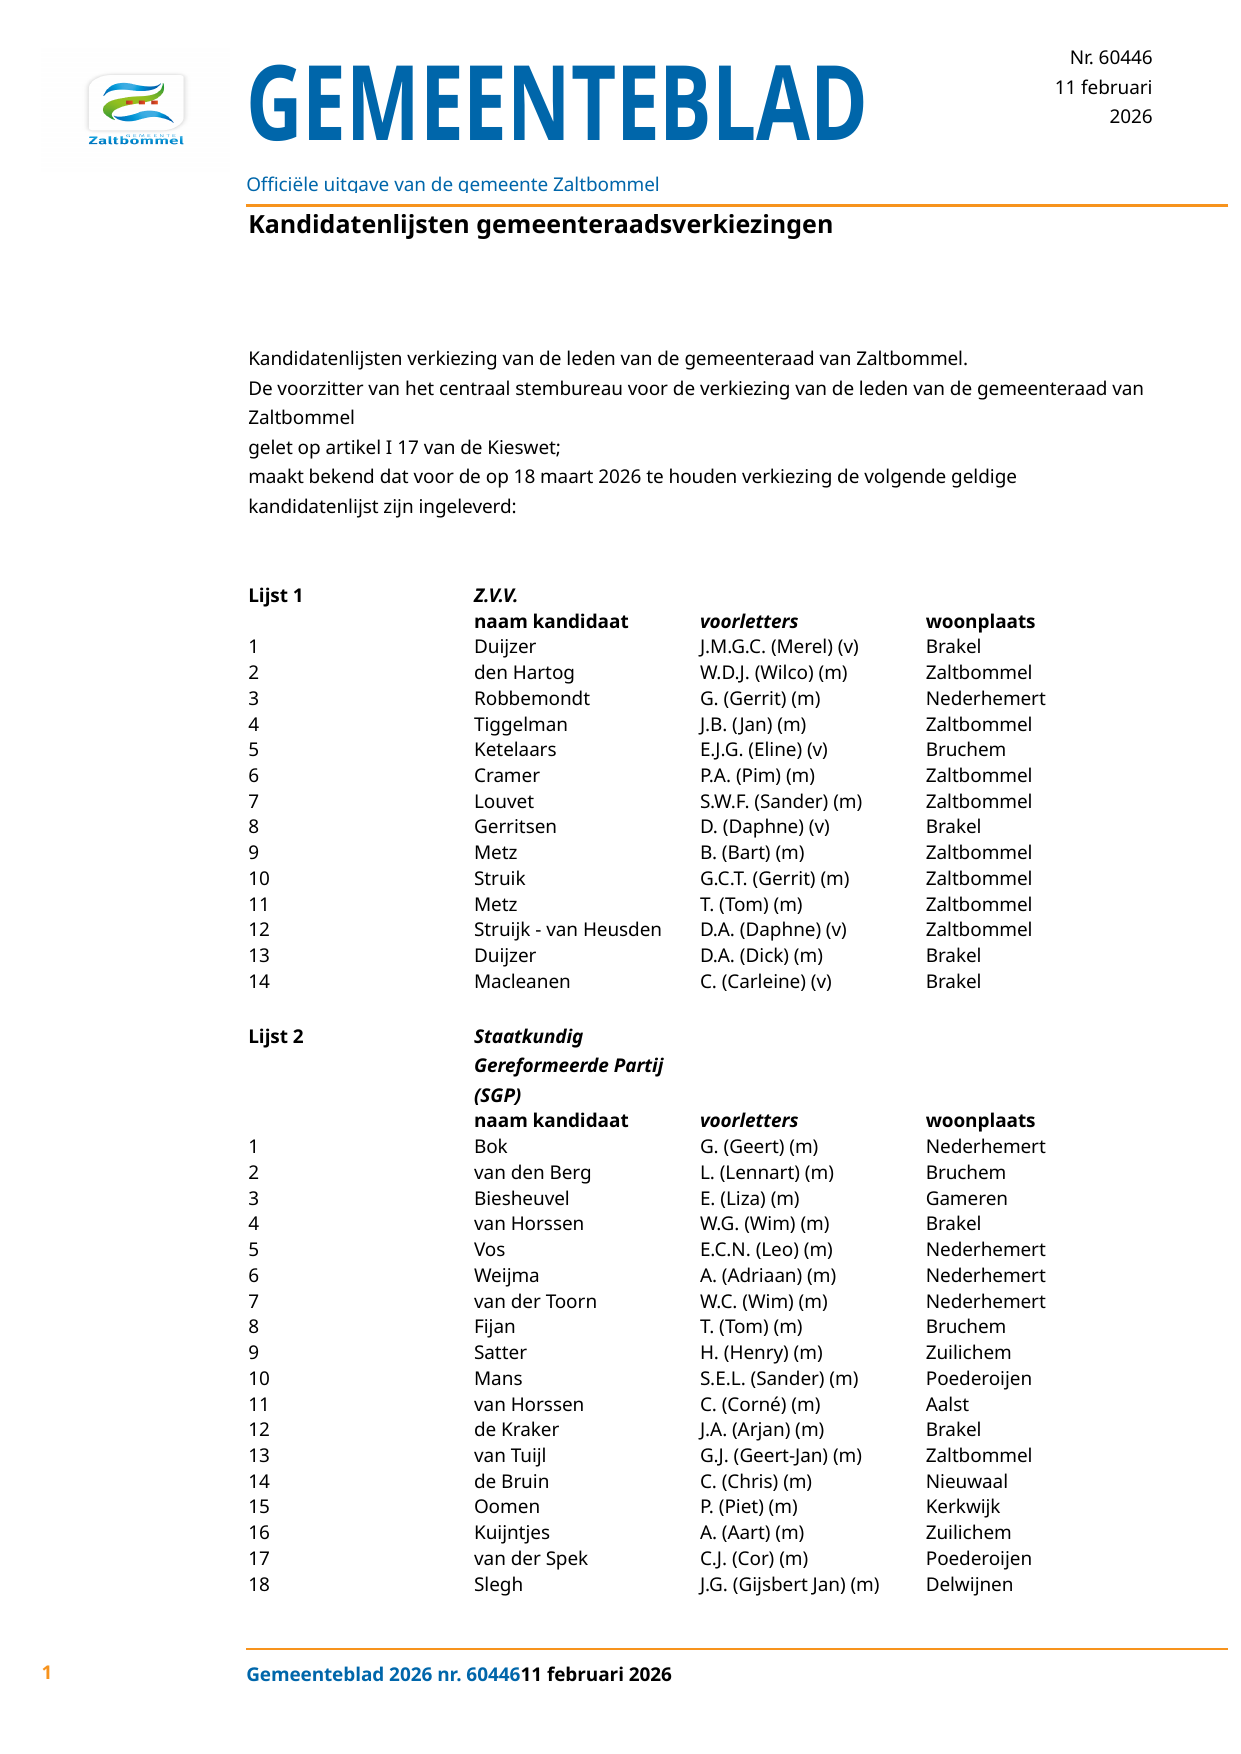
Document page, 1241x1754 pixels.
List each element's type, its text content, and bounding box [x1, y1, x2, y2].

table_cell Zaltbommel [926, 711, 1152, 736]
table_cell J.A. (Arjan) (m) [700, 1416, 926, 1442]
table_cell 1 [248, 634, 474, 659]
table_cell de Bruin [474, 1468, 700, 1494]
table_cell Macleanen [474, 968, 700, 994]
table_cell 7 [248, 788, 474, 814]
table_cell 2 [248, 1159, 474, 1185]
table_cell 18 [248, 1571, 474, 1597]
table_cell van der Spek [474, 1545, 700, 1571]
table_cell Bok [474, 1134, 700, 1159]
table_cell 17 [248, 1545, 474, 1571]
table_cell Poederoijen [926, 1365, 1152, 1391]
table_cell [474, 994, 700, 1019]
table_cell Satter [474, 1339, 700, 1365]
table_cell Louvet [474, 788, 700, 814]
table_cell J.B. (Jan) (m) [700, 711, 926, 736]
table_header [926, 582, 1152, 608]
table_cell 10 [248, 865, 474, 891]
table_cell Brakel [926, 1211, 1152, 1236]
table_cell den Hartog [474, 659, 700, 685]
table_cell Bruchem [926, 1159, 1152, 1185]
table_cell woonplaats [926, 608, 1152, 633]
table_cell [248, 608, 474, 633]
table_cell van den Berg [474, 1159, 700, 1185]
table_cell Brakel [926, 634, 1152, 659]
table_cell Zuilichem [926, 1339, 1152, 1365]
table_cell 13 [248, 942, 474, 968]
table_cell 2 [248, 659, 474, 685]
table_cell W.C. (Wim) (m) [700, 1288, 926, 1313]
table_cell Zaltbommel [926, 891, 1152, 917]
table_cell C. (Chris) (m) [700, 1468, 926, 1494]
table_cell Aalst [926, 1391, 1152, 1416]
table_cell C.J. (Cor) (m) [700, 1545, 926, 1571]
table_cell Struijk - van Heusden [474, 917, 700, 942]
table_cell 7 [248, 1288, 474, 1313]
table_cell voorletters [700, 1108, 926, 1133]
table_cell Zaltbommel [926, 865, 1152, 891]
table_cell E.C.N. (Leo) (m) [700, 1236, 926, 1262]
table_cell S.E.L. (Sander) (m) [700, 1365, 926, 1391]
table_cell Weijma [474, 1262, 700, 1288]
table_cell Oomen [474, 1494, 700, 1519]
table_cell de Kraker [474, 1416, 700, 1442]
text maakt bekend dat voor de op 18 maart 2026 te houden verkiezing de volgende geldige kandidatenlijst zijn ingeleverd: [248, 464, 1152, 519]
table_cell Brakel [926, 1416, 1152, 1442]
table_cell 16 [248, 1519, 474, 1545]
table_cell Nieuwaal [926, 1468, 1152, 1494]
table_cell Nederhemert [926, 1134, 1152, 1159]
table_cell Zaltbommel [926, 762, 1152, 788]
table_cell 1 [248, 1134, 474, 1159]
table_cell Zaltbommel [926, 1442, 1152, 1468]
table_cell Zaltbommel [926, 659, 1152, 685]
table_cell T. (Tom) (m) [700, 1314, 926, 1339]
table_cell P. (Piet) (m) [700, 1494, 926, 1519]
table_cell H. (Henry) (m) [700, 1339, 926, 1365]
table_cell Zuilichem [926, 1519, 1152, 1545]
table_cell Nederhemert [926, 1236, 1152, 1262]
table_cell L. (Lennart) (m) [700, 1159, 926, 1185]
table_cell Struik [474, 865, 700, 891]
table_cell D.A. (Daphne) (v) [700, 917, 926, 942]
table_cell J.M.G.C. (Merel) (v) [700, 634, 926, 659]
table_cell 9 [248, 1339, 474, 1365]
table_cell 11 [248, 891, 474, 917]
table_cell Nederhemert [926, 1262, 1152, 1288]
table_cell Duijzer [474, 634, 700, 659]
table_cell Nederhemert [926, 1288, 1152, 1313]
table_cell Vos [474, 1236, 700, 1262]
table_cell G. (Gerrit) (m) [700, 685, 926, 711]
table_cell 10 [248, 1365, 474, 1391]
table_cell Nederhemert [926, 685, 1152, 711]
table_cell G. (Geert) (m) [700, 1134, 926, 1159]
text Kandidatenlijsten gemeenteraadsverkiezingen [248, 207, 1152, 241]
table_cell Tiggelman [474, 711, 700, 736]
table_header Z.V.V. [474, 582, 700, 608]
table_cell Robbemondt [474, 685, 700, 711]
table_cell Bruchem [926, 1314, 1152, 1339]
table_cell 5 [248, 1236, 474, 1262]
table_cell Brakel [926, 814, 1152, 839]
text Kandidatenlijsten verkiezing van de leden van de gemeenteraad van Zaltbommel. [248, 345, 1152, 371]
table_cell 12 [248, 917, 474, 942]
table_cell D.A. (Dick) (m) [700, 942, 926, 968]
table_cell 13 [248, 1442, 474, 1468]
text gelet op artikel I 17 van de Kieswet; [248, 434, 1152, 460]
table_cell Zaltbommel [926, 788, 1152, 814]
table_cell van Horssen [474, 1391, 700, 1416]
table_cell B. (Bart) (m) [700, 839, 926, 865]
table_cell 6 [248, 762, 474, 788]
picture [41, 47, 231, 172]
table_cell Kuijntjes [474, 1519, 700, 1545]
table_cell 3 [248, 685, 474, 711]
table_cell van Tuijl [474, 1442, 700, 1468]
table_cell Kerkwijk [926, 1494, 1152, 1519]
table_cell [248, 994, 474, 1019]
table_cell W.D.J. (Wilco) (m) [700, 659, 926, 685]
table_cell 14 [248, 1468, 474, 1494]
table_cell Gameren [926, 1185, 1152, 1211]
table_cell [248, 1108, 474, 1133]
table_cell Zaltbommel [926, 839, 1152, 865]
table_cell Bruchem [926, 736, 1152, 762]
table_cell 5 [248, 736, 474, 762]
table_cell van Horssen [474, 1211, 700, 1236]
table_header [700, 1023, 926, 1108]
table_cell [926, 994, 1152, 1019]
table_cell E.J.G. (Eline) (v) [700, 736, 926, 762]
table_cell E. (Liza) (m) [700, 1185, 926, 1211]
table_cell 11 [248, 1391, 474, 1416]
table_cell Biesheuvel [474, 1185, 700, 1211]
table_cell 9 [248, 839, 474, 865]
table_cell W.G. (Wim) (m) [700, 1211, 926, 1236]
table_cell [700, 994, 926, 1019]
table_cell 4 [248, 1211, 474, 1236]
table_cell Metz [474, 891, 700, 917]
table_cell Poederoijen [926, 1545, 1152, 1571]
table_cell 3 [248, 1185, 474, 1211]
table_cell Fijan [474, 1314, 700, 1339]
table_cell 8 [248, 814, 474, 839]
table_cell T. (Tom) (m) [700, 891, 926, 917]
table_header Lijst 1 [248, 582, 474, 608]
table_cell C. (Corné) (m) [700, 1391, 926, 1416]
table_cell A. (Adriaan) (m) [700, 1262, 926, 1288]
table_cell G.C.T. (Gerrit) (m) [700, 865, 926, 891]
table_cell A. (Aart) (m) [700, 1519, 926, 1545]
table_cell G.J. (Geert-Jan) (m) [700, 1442, 926, 1468]
table_header [700, 582, 926, 608]
table_cell Ketelaars [474, 736, 700, 762]
table_cell C. (Carleine) (v) [700, 968, 926, 994]
table_cell 15 [248, 1494, 474, 1519]
table_cell D. (Daphne) (v) [700, 814, 926, 839]
table_cell S.W.F. (Sander) (m) [700, 788, 926, 814]
table_cell Brakel [926, 942, 1152, 968]
table_cell J.G. (Gijsbert Jan) (m) [700, 1571, 926, 1597]
table_cell 8 [248, 1314, 474, 1339]
table_header Lijst 2 [248, 1023, 474, 1108]
table_cell Delwijnen [926, 1571, 1152, 1597]
table_cell 12 [248, 1416, 474, 1442]
table_cell voorletters [700, 608, 926, 633]
table_cell Gerritsen [474, 814, 700, 839]
table_cell naam kandidaat [474, 1108, 700, 1133]
table_cell Slegh [474, 1571, 700, 1597]
table_cell Cramer [474, 762, 700, 788]
table_cell Mans [474, 1365, 700, 1391]
table_cell Metz [474, 839, 700, 865]
table_cell Duijzer [474, 942, 700, 968]
table_cell naam kandidaat [474, 608, 700, 633]
table_cell 6 [248, 1262, 474, 1288]
table_cell Zaltbommel [926, 917, 1152, 942]
table_cell 14 [248, 968, 474, 994]
table_header [926, 1023, 1152, 1108]
table_cell van der Toorn [474, 1288, 700, 1313]
table_cell P.A. (Pim) (m) [700, 762, 926, 788]
table_header Staatkundig Gereformeerde Partij (SGP) [474, 1023, 700, 1108]
text De voorzitter van het centraal stembureau voor de verkiezing van de leden van de gemeenteraad van Zaltbommel [248, 375, 1152, 430]
table_cell 4 [248, 711, 474, 736]
table_cell woonplaats [926, 1108, 1152, 1133]
table_cell Brakel [926, 968, 1152, 994]
